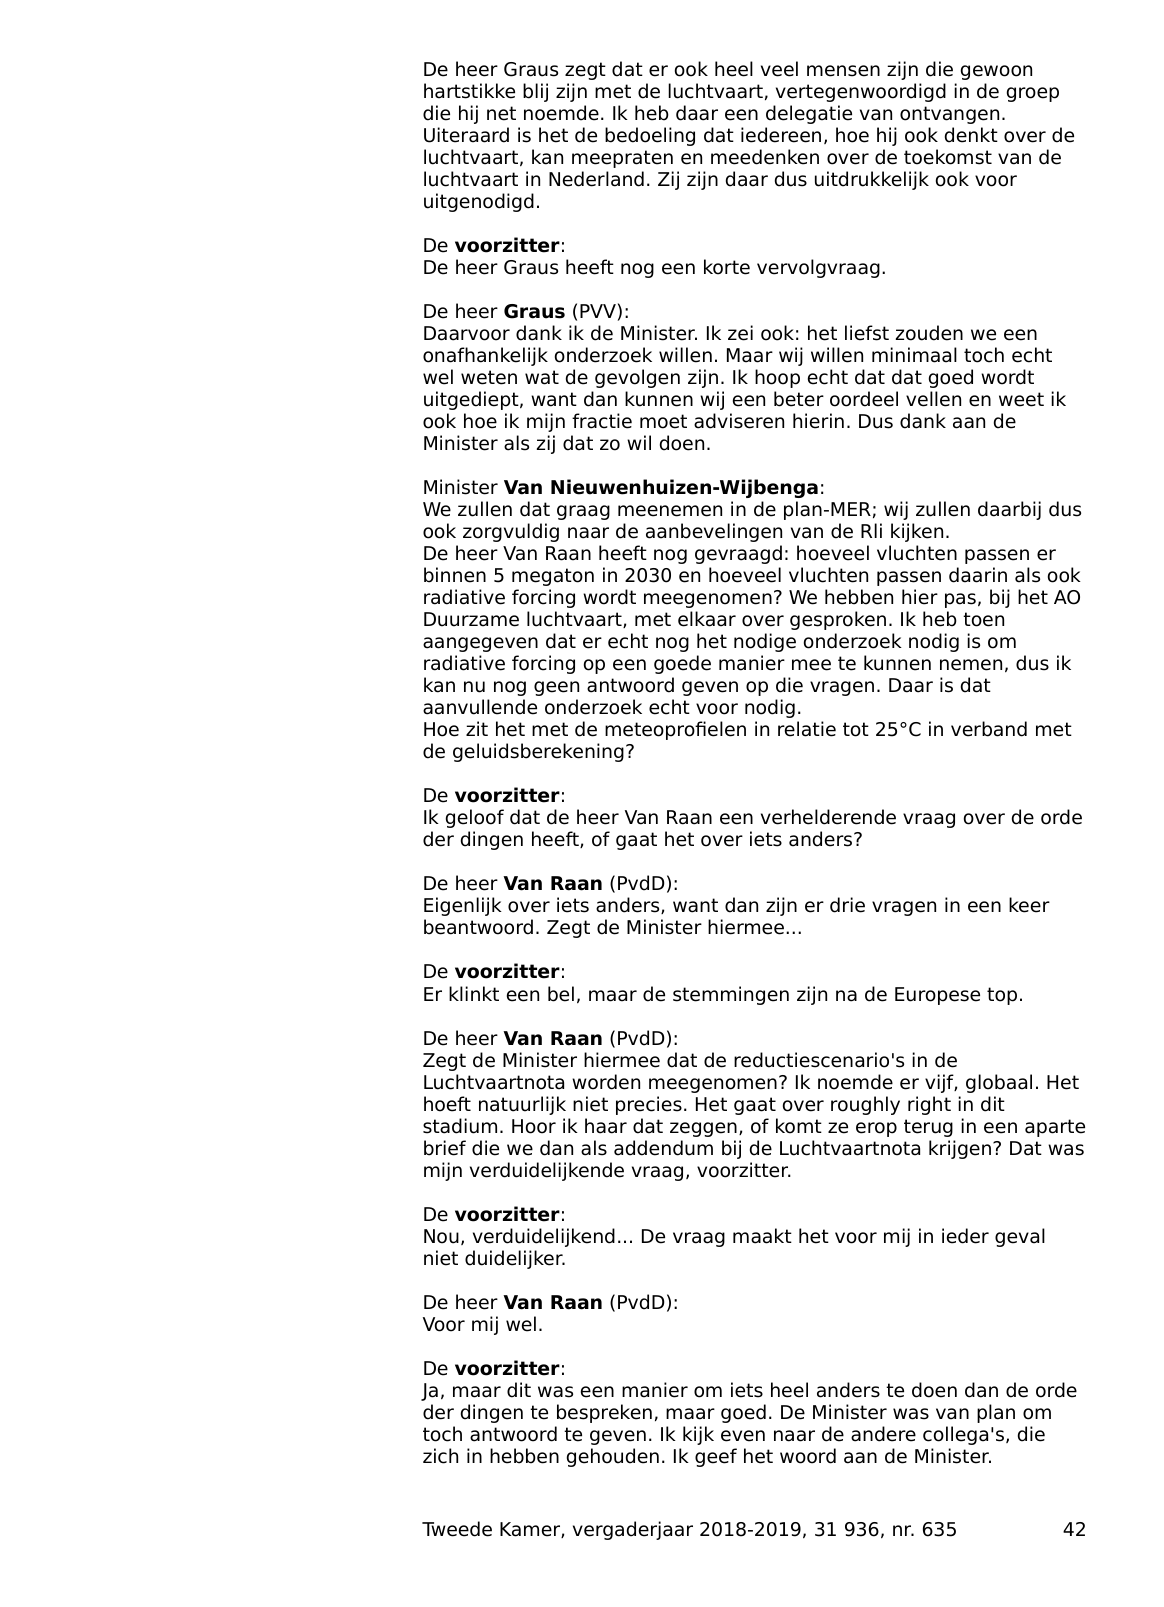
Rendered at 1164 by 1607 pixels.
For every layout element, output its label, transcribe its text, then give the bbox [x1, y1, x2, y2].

text De voorzitter: [422, 961, 1087, 983]
text De heer Van Raan (PvdD): [422, 1292, 1087, 1314]
text Hoe zit het met de meteoprofielen in relatie tot 25°C in verband met de geluidsberekening? [422, 719, 1087, 763]
text Zegt de Minister hiermee dat de reductiescenario's in de Luchtvaartnota worden meegenomen? Ik noemde er vijf, globaal. Het hoeft natuurlijk niet precies. Het gaat over roughly right in dit stadium. Hoor ik haar dat zeggen, of komt ze erop terug in een aparte brief die we dan als addendum bij de Luchtvaartnota krijgen? Dat was mijn verduidelijkende vraag, voorzitter. [422, 1049, 1087, 1181]
text De heer Graus (PVV): [422, 301, 1087, 323]
text We zullen dat graag meenemen in de plan-MER; wij zullen daarbij dus ook zorgvuldig naar de aanbevelingen van de Rli kijken. [422, 499, 1087, 543]
text Eigenlijk over iets anders, want dan zijn er drie vragen in een keer beantwoord. Zegt de Minister hiermee... [422, 895, 1087, 939]
text De voorzitter: [422, 235, 1087, 257]
text Minister Van Nieuwenhuizen-Wijbenga: [422, 477, 1087, 499]
text De heer Graus heeft nog een korte vervolgvraag. [422, 257, 1087, 279]
text Nou, verduidelijkend... De vraag maakt het voor mij in ieder geval niet duidelijker. [422, 1226, 1087, 1269]
text De heer Van Raan (PvdD): [422, 1028, 1087, 1049]
text De heer Graus zegt dat er ook heel veel mensen zijn die gewoon hartstikke blij zijn met de luchtvaart, vertegenwoordigd in de groep die hij net noemde. Ik heb daar een delegatie van ontvangen. Uiteraard is het de bedoeling dat iedereen, hoe hij ook denkt over de luchtvaart, kan meepraten en meedenken over de toekomst van de luchtvaart in Nederland. Zij zijn daar dus uitdrukkelijk ook voor uitgenodigd. [422, 59, 1087, 213]
text Daarvoor dank ik de Minister. Ik zei ook: het liefst zouden we een onafhankelijk onderzoek willen. Maar wij willen minimaal toch echt wel weten wat de gevolgen zijn. Ik hoop echt dat dat goed wordt uitgediept, want dan kunnen wij een beter oordeel vellen en weet ik ook hoe ik mijn fractie moet adviseren hierin. Dus dank aan de Minister als zij dat zo wil doen. [422, 323, 1087, 455]
text Ik geloof dat de heer Van Raan een verhelderende vraag over de orde der dingen heeft, of gaat het over iets anders? [422, 807, 1087, 851]
text De voorzitter: [422, 785, 1087, 807]
text Er klinkt een bel, maar de stemmingen zijn na de Europese top. [422, 983, 1087, 1005]
text De heer Van Raan (PvdD): [422, 873, 1087, 895]
text De voorzitter: [422, 1358, 1087, 1380]
text De voorzitter: [422, 1204, 1087, 1226]
text Voor mij wel. [422, 1314, 1087, 1336]
text De heer Van Raan heeft nog gevraagd: hoeveel vluchten passen er binnen 5 megaton in 2030 en hoeveel vluchten passen daarin als ook radiative forcing wordt meegenomen? We hebben hier pas, bij het AO Duurzame luchtvaart, met elkaar over gesproken. Ik heb toen aangegeven dat er echt nog het nodige onderzoek nodig is om radiative forcing op een goede manier mee te kunnen nemen, dus ik kan nu nog geen antwoord geven op die vragen. Daar is dat aanvullende onderzoek echt voor nodig. [422, 543, 1087, 719]
text Ja, maar dit was een manier om iets heel anders te doen dan de orde der dingen te bespreken, maar goed. De Minister was van plan om toch antwoord te geven. Ik kijk even naar de andere collega's, die zich in hebben gehouden. Ik geef het woord aan de Minister. [422, 1380, 1087, 1468]
